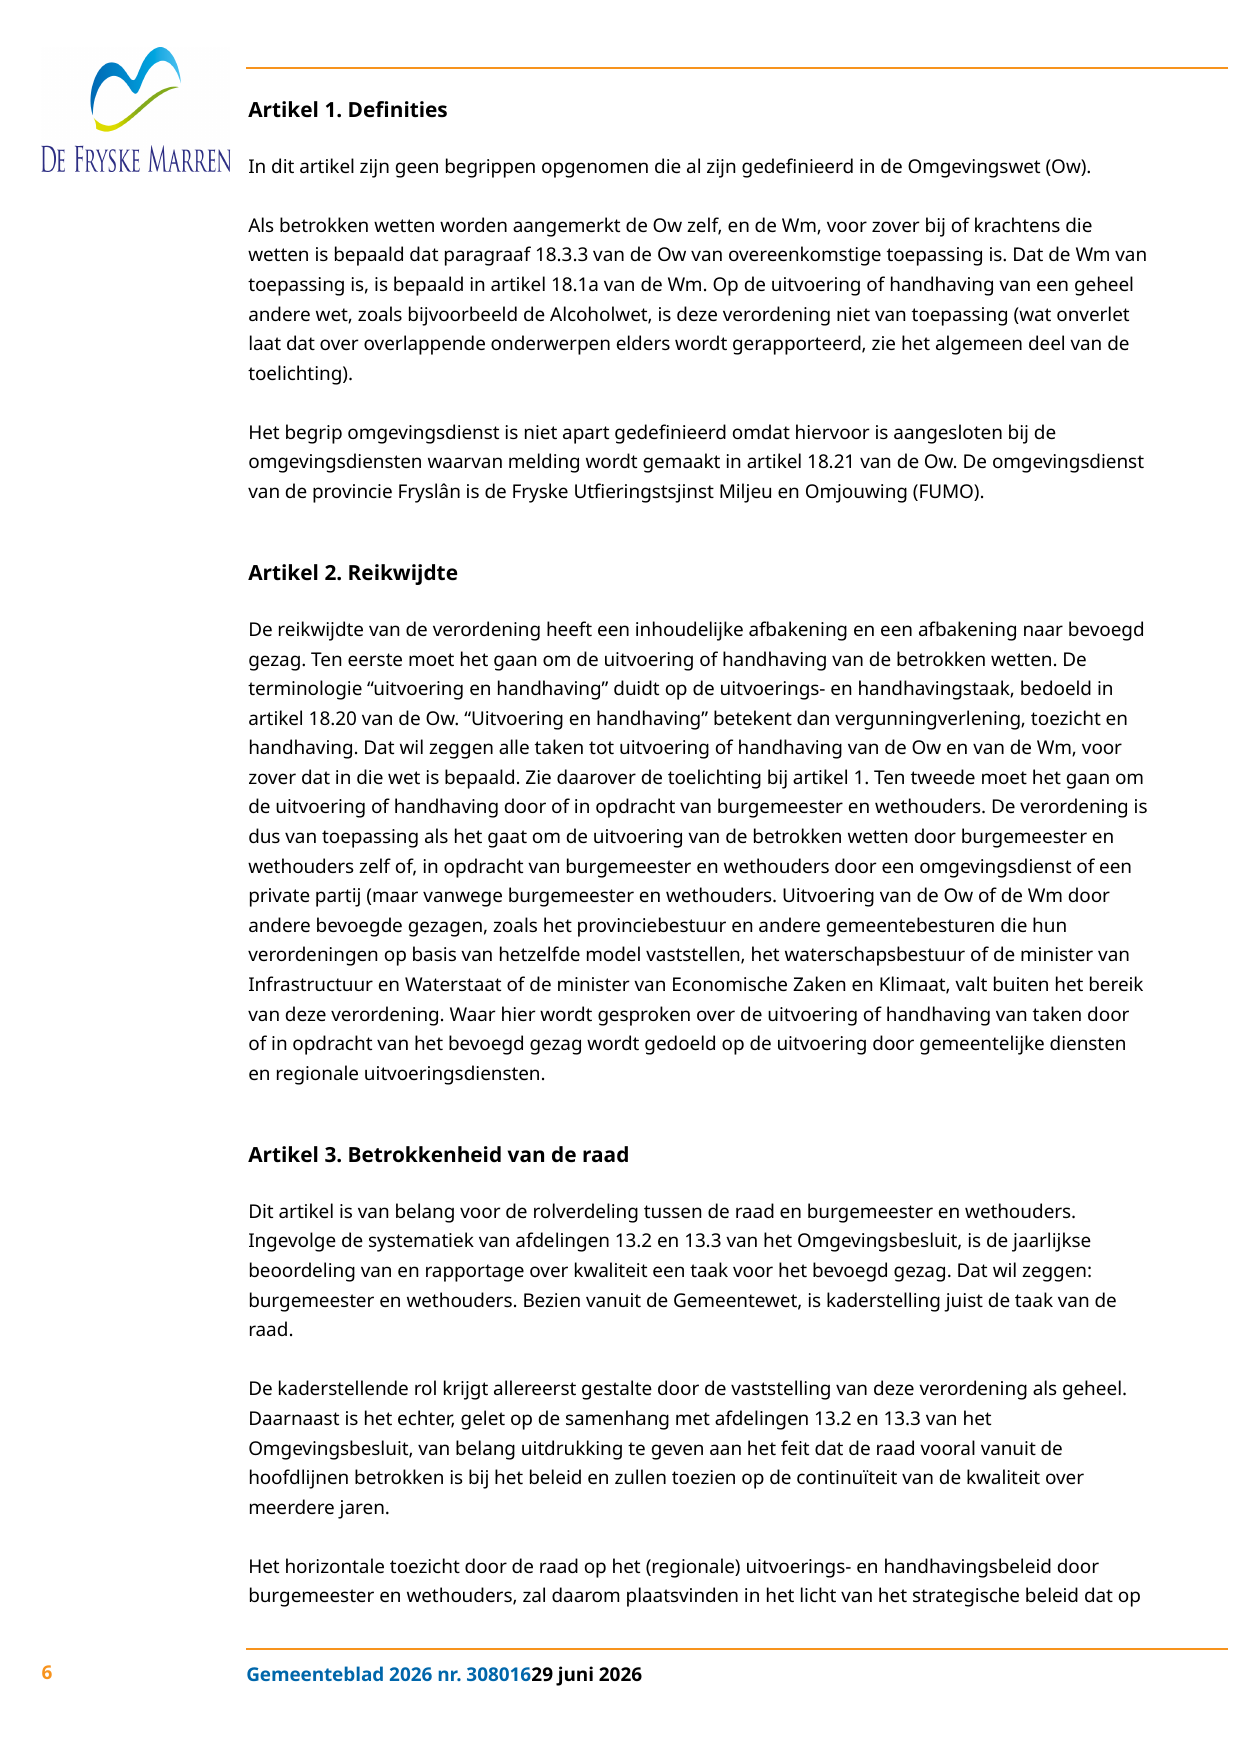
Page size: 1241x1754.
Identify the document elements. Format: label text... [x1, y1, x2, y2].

text In dit artikel zijn geen begrippen opgenomen die al zijn gedefinieerd in de Omgevingswet (Ow). [248, 153, 1152, 178]
text Artikel 1. Definities [248, 95, 1152, 123]
text Het begrip omgevingsdienst is niet apart gedefinieerd omdat hiervoor is aangesloten bij de omgevingsdiensten waarvan melding wordt gemaakt in artikel 18.21 van de Ow. De omgevingsdienst van de provincie Fryslân is de Fryske Utfieringstsjinst Miljeu en Omjouwing (FUMO). [248, 419, 1152, 504]
text De reikwijdte van de verordening heeft een inhoudelijke afbakening en een afbakening naar bevoegd gezag. Ten eerste moet het gaan om de uitvoering of handhaving van de betrokken wetten. De terminologie “uitvoering en handhaving” duidt op de uitvoerings- en handhavingstaak, bedoeld in artikel 18.20 van de Ow. “Uitvoering en handhaving” betekent dan vergunningverlening, toezicht en handhaving. Dat wil zeggen alle taken tot uitvoering of handhaving van de Ow en van de Wm, voor zover dat in die wet is bepaald. Zie daarover de toelichting bij artikel 1. Ten tweede moet het gaan om de uitvoering of handhaving door of in opdracht van burgemeester en wethouders. De verordening is dus van toepassing als het gaat om de uitvoering van de betrokken wetten door burgemeester en wethouders zelf of, in opdracht van burgemeester en wethouders door een omgevingsdienst of een private partij (maar vanwege burgemeester en wethouders. Uitvoering van de Ow of de Wm door andere bevoegde gezagen, zoals het provinciebestuur en andere gemeentebesturen die hun verordeningen op basis van hetzelfde model vaststellen, het waterschapsbestuur of de minister van Infrastructuur en Waterstaat of de minister van Economische Zaken en Klimaat, valt buiten het bereik van deze verordening. Waar hier wordt gesproken over de uitvoering of handhaving van taken door of in opdracht van het bevoegd gezag wordt gedoeld op de uitvoering door gemeentelijke diensten en regionale uitvoeringsdiensten. [248, 616, 1152, 1086]
text Dit artikel is van belang voor de rolverdeling tussen de raad en burgemeester en wethouders. Ingevolge de systematiek van afdelingen 13.2 en 13.3 van het Omgevingsbesluit, is de jaarlijkse beoordeling van en rapportage over kwaliteit een taak voor het bevoegd gezag. Dat wil zeggen: burgemeester en wethouders. Bezien vanuit de Gemeentewet, is kaderstelling juist de taak van de raad. [248, 1198, 1152, 1342]
text Artikel 3. Betrokkenheid van de raad [248, 1140, 1152, 1168]
text Artikel 2. Reikwijdte [248, 558, 1152, 587]
text Het horizontale toezicht door de raad op het (regionale) uitvoerings- en handhavingsbeleid door burgemeester en wethouders, zal daarom plaatsvinden in het licht van het strategische beleid dat op [248, 1553, 1152, 1608]
text De kaderstellende rol krijgt allereerst gestalte door de vaststelling van deze verordening als geheel. Daarnaast is het echter, gelet op de samenhang met afdelingen 13.2 en 13.3 van het Omgevingsbesluit, van belang uitdrukking te geven aan het feit dat de raad vooral vanuit de hoofdlijnen betrokken is bij het beleid en zullen toezien op de continuïteit van de kwaliteit over meerdere jaren. [248, 1376, 1152, 1519]
picture [41, 47, 231, 172]
text Als betrokken wetten worden aangemerkt de Ow zelf, en de Wm, voor zover bij of krachtens die wetten is bepaald dat paragraaf 18.3.3 van de Ow van overeenkomstige toepassing is. Dat de Wm van toepassing is, is bepaald in artikel 18.1a van de Wm. Op de uitvoering of handhaving van een geheel andere wet, zoals bijvoorbeeld de Alcoholwet, is deze verordening niet van toepassing (wat onverlet laat dat over overlappende onderwerpen elders wordt gerapporteerd, zie het algemeen deel van de toelichting). [248, 212, 1152, 386]
